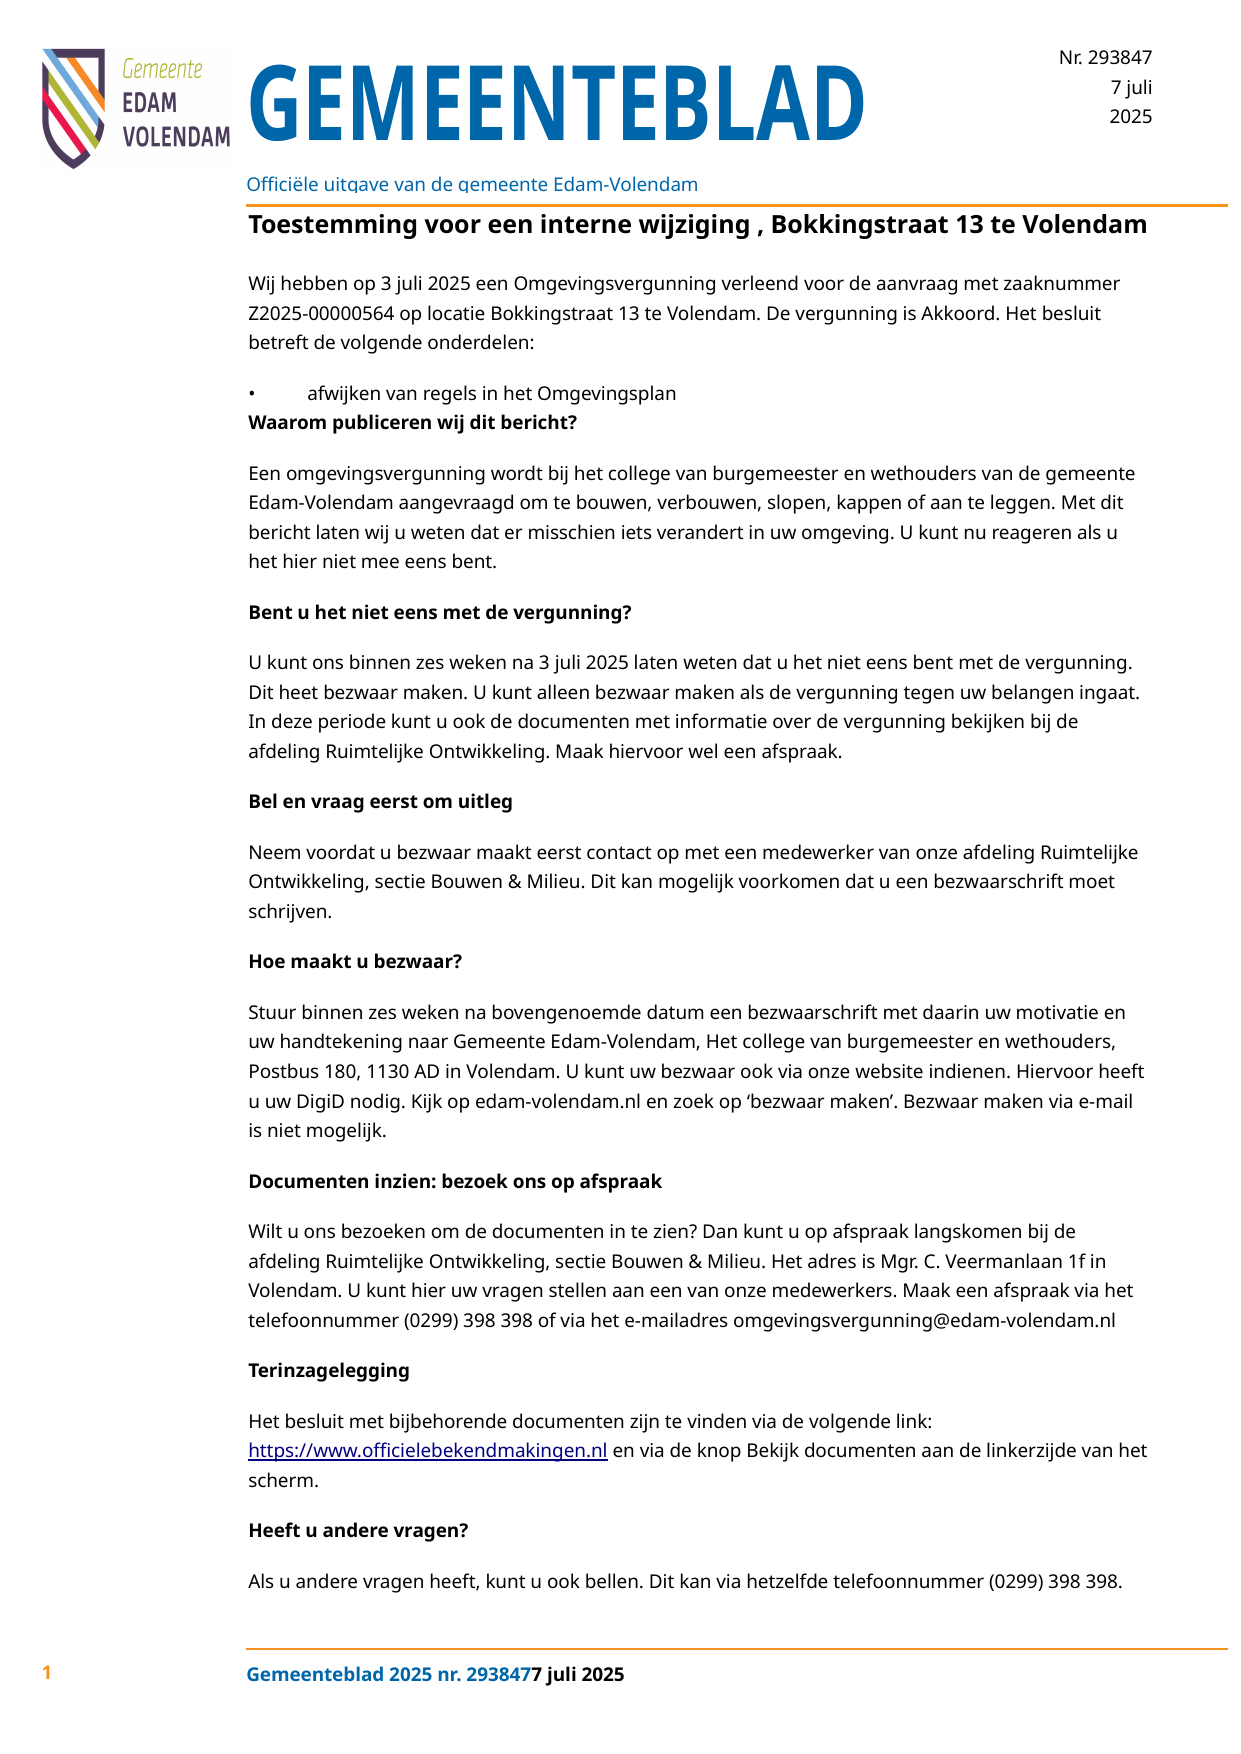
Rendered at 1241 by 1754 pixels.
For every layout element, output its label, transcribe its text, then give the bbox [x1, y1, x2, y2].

text Waarom publiceren wij dit bericht? [248, 409, 1152, 435]
text Stuur binnen zes weken na bovengenoemde datum een bezwaarschrift met daarin uw motivatie en uw handtekening naar Gemeente Edam-Volendam, Het college van burgemeester en wethouders, Postbus 180, 1130 AD in Volendam. U kunt uw bezwaar ook via onze website indienen. Hiervoor heeft u uw DigiD nodig. Kijk op edam-volendam.nl en zoek op ‘bezwaar maken’. Bezwaar maken via e-mail is niet mogelijk. [248, 999, 1152, 1143]
text Hoe maakt u bezwaar? [248, 949, 1152, 974]
text Neem voordat u bezwaar maakt eerst contact op met een medewerker van onze afdeling Ruimtelijke Ontwikkeling, sectie Bouwen & Milieu. Dit kan mogelijk voorkomen dat u een bezwaarschrift moet schrijven. [248, 839, 1152, 924]
list afwijken van regels in het Omgevingsplan [248, 380, 1152, 406]
text Wilt u ons bezoeken om de documenten in te zien? Dan kunt u op afspraak langskomen bij de afdeling Ruimtelijke Ontwikkeling, sectie Bouwen & Milieu. Het adres is Mgr. C. Veermanlaan 1f in Volendam. U kunt hier uw vragen stellen aan een van onze medewerkers. Maak een afspraak via het telefoonnummer (0299) 398 398 of via het e-mailadres omgevingsvergunning@edam-volendam.nl [248, 1218, 1152, 1333]
text Het besluit met bijbehorende documenten zijn te vinden via de volgende link: https://www.officielebekendmakingen.nl en via de knop Bekijk documenten aan de linkerzijde van het scherm. [248, 1408, 1152, 1493]
text Als u andere vragen heeft, kunt u ook bellen. Dit kan via hetzelfde telefoonnummer (0299) 398 398. [248, 1568, 1152, 1593]
text Bent u het niet eens met de vergunning? [248, 599, 1152, 625]
text Documenten inzien: bezoek ons op afspraak [248, 1168, 1152, 1193]
text Wij hebben op 3 juli 2025 een Omgevingsvergunning verleend voor de aanvraag met zaaknummer Z2025-00000564 op locatie Bokkingstraat 13 te Volendam. De vergunning is Akkoord. Het besluit betreft de volgende onderdelen: [248, 270, 1152, 355]
text Terinzagelegging [248, 1357, 1152, 1383]
picture [41, 47, 231, 172]
text Toestemming voor een interne wijziging , Bokkingstraat 13 te Volendam [248, 207, 1152, 241]
text Een omgevingsvergunning wordt bij het college van burgemeester en wethouders van de gemeente Edam-Volendam aangevraagd om te bouwen, verbouwen, slopen, kappen of aan te leggen. Met dit bericht laten wij u weten dat er misschien iets verandert in uw omgeving. U kunt nu reageren als u het hier niet mee eens bent. [248, 460, 1152, 574]
text U kunt ons binnen zes weken na 3 juli 2025 laten weten dat u het niet eens bent met de vergunning. Dit heet bezwaar maken. U kunt alleen bezwaar maken als de vergunning tegen uw belangen ingaat. In deze periode kunt u ook de documenten met informatie over de vergunning bekijken bij de afdeling Ruimtelijke Ontwikkeling. Maak hiervoor wel een afspraak. [248, 649, 1152, 764]
text Heeft u andere vragen? [248, 1517, 1152, 1543]
text Bel en vraag eerst om uitleg [248, 789, 1152, 814]
